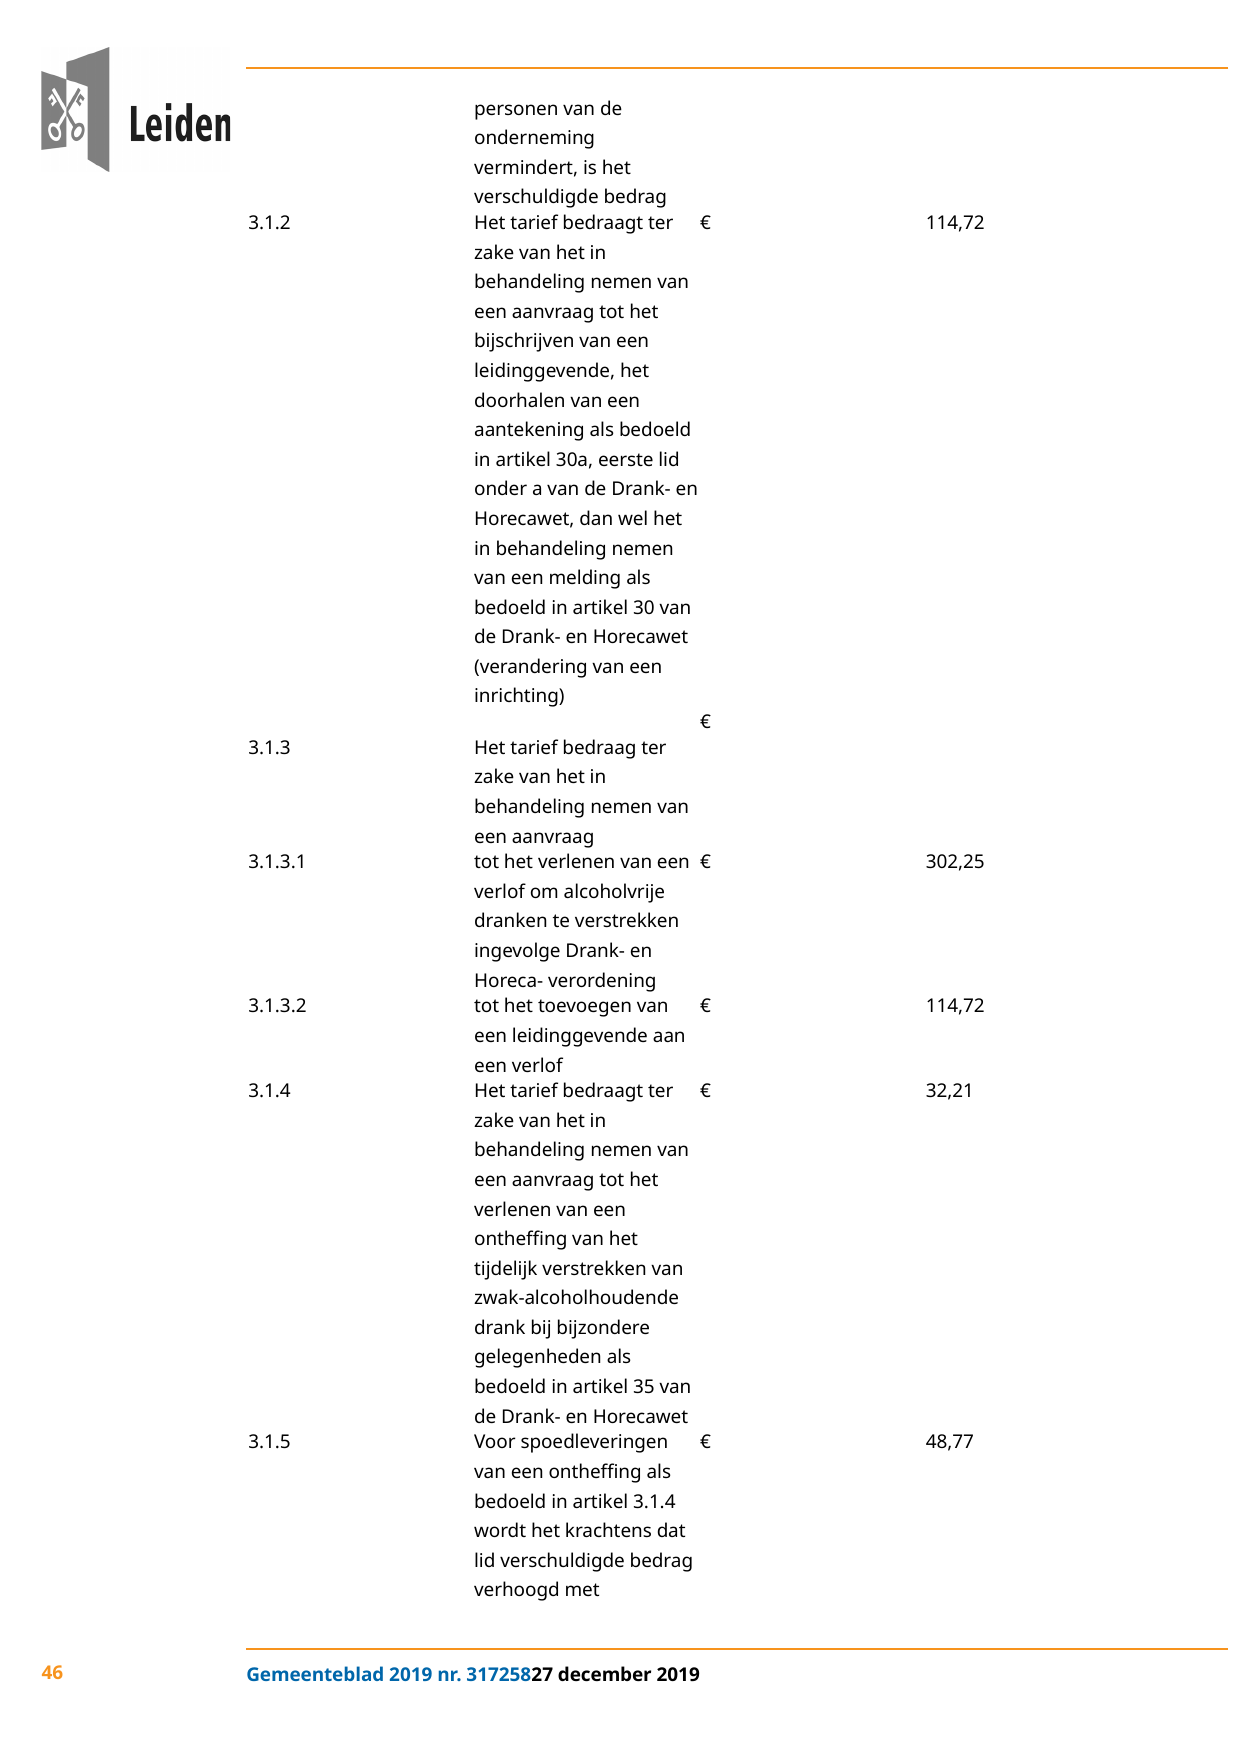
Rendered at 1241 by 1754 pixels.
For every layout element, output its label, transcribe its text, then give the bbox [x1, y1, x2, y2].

table_cell [926, 734, 1152, 848]
table_cell tot het verlenen van een verlof om alcoholvrije dranken te verstrekken ingevolge Drank- en Horeca- verordening [474, 849, 700, 993]
table_cell € [700, 1078, 926, 1429]
table_cell 114,72 [926, 209, 1152, 708]
table_cell € [700, 993, 926, 1077]
table_cell [474, 708, 700, 734]
table_cell Het tarief bedraagt ter zake van het in behandeling nemen van een aanvraag tot het bijschrijven van een leidinggevende, het doorhalen van een aantekening als bedoeld in artikel 30a, eerste lid onder a van de Drank- en Horecawet, dan wel het in behandeling nemen van een melding als bedoeld in artikel 30 van de Drank- en Horecawet (verandering van een inrichting) [474, 209, 700, 708]
table_cell [700, 734, 926, 848]
table_cell € [700, 1429, 926, 1602]
table_cell [926, 708, 1152, 734]
table_cell [700, 95, 926, 209]
table_cell [248, 708, 474, 734]
table_cell [926, 95, 1152, 209]
picture [41, 47, 231, 172]
table_cell Het tarief bedraagt ter zake van het in behandeling nemen van een aanvraag tot het verlenen van een ontheffing van het tijdelijk verstrekken van zwak-alcoholhoudende drank bij bijzondere gelegenheden als bedoeld in artikel 35 van de Drank- en Horecawet [474, 1078, 700, 1429]
table_cell 3.1.3 [248, 734, 474, 848]
table_cell Het tarief bedraag ter zake van het in behandeling nemen van een aanvraag [474, 734, 700, 848]
table_cell 302,25 [926, 849, 1152, 993]
table_cell 3.1.3.1 [248, 849, 474, 993]
table_cell 3.1.4 [248, 1078, 474, 1429]
table_cell [248, 95, 474, 209]
table_cell 114,72 [926, 993, 1152, 1077]
table_cell 3.1.3.2 [248, 993, 474, 1077]
table_cell € [700, 209, 926, 708]
table_cell 32,21 [926, 1078, 1152, 1429]
table_cell 3.1.2 [248, 209, 474, 708]
table_cell tot het toevoegen van een leidinggevende aan een verlof [474, 993, 700, 1077]
table_cell € [700, 708, 926, 734]
table_cell 48,77 [926, 1429, 1152, 1602]
table_cell € [700, 849, 926, 993]
table_cell personen van de onderneming vermindert, is het verschuldigde bedrag [474, 95, 700, 209]
table_cell 3.1.5 [248, 1429, 474, 1602]
table_cell Voor spoedleveringen van een ontheffing als bedoeld in artikel 3.1.4 wordt het krachtens dat lid verschuldigde bedrag verhoogd met [474, 1429, 700, 1602]
